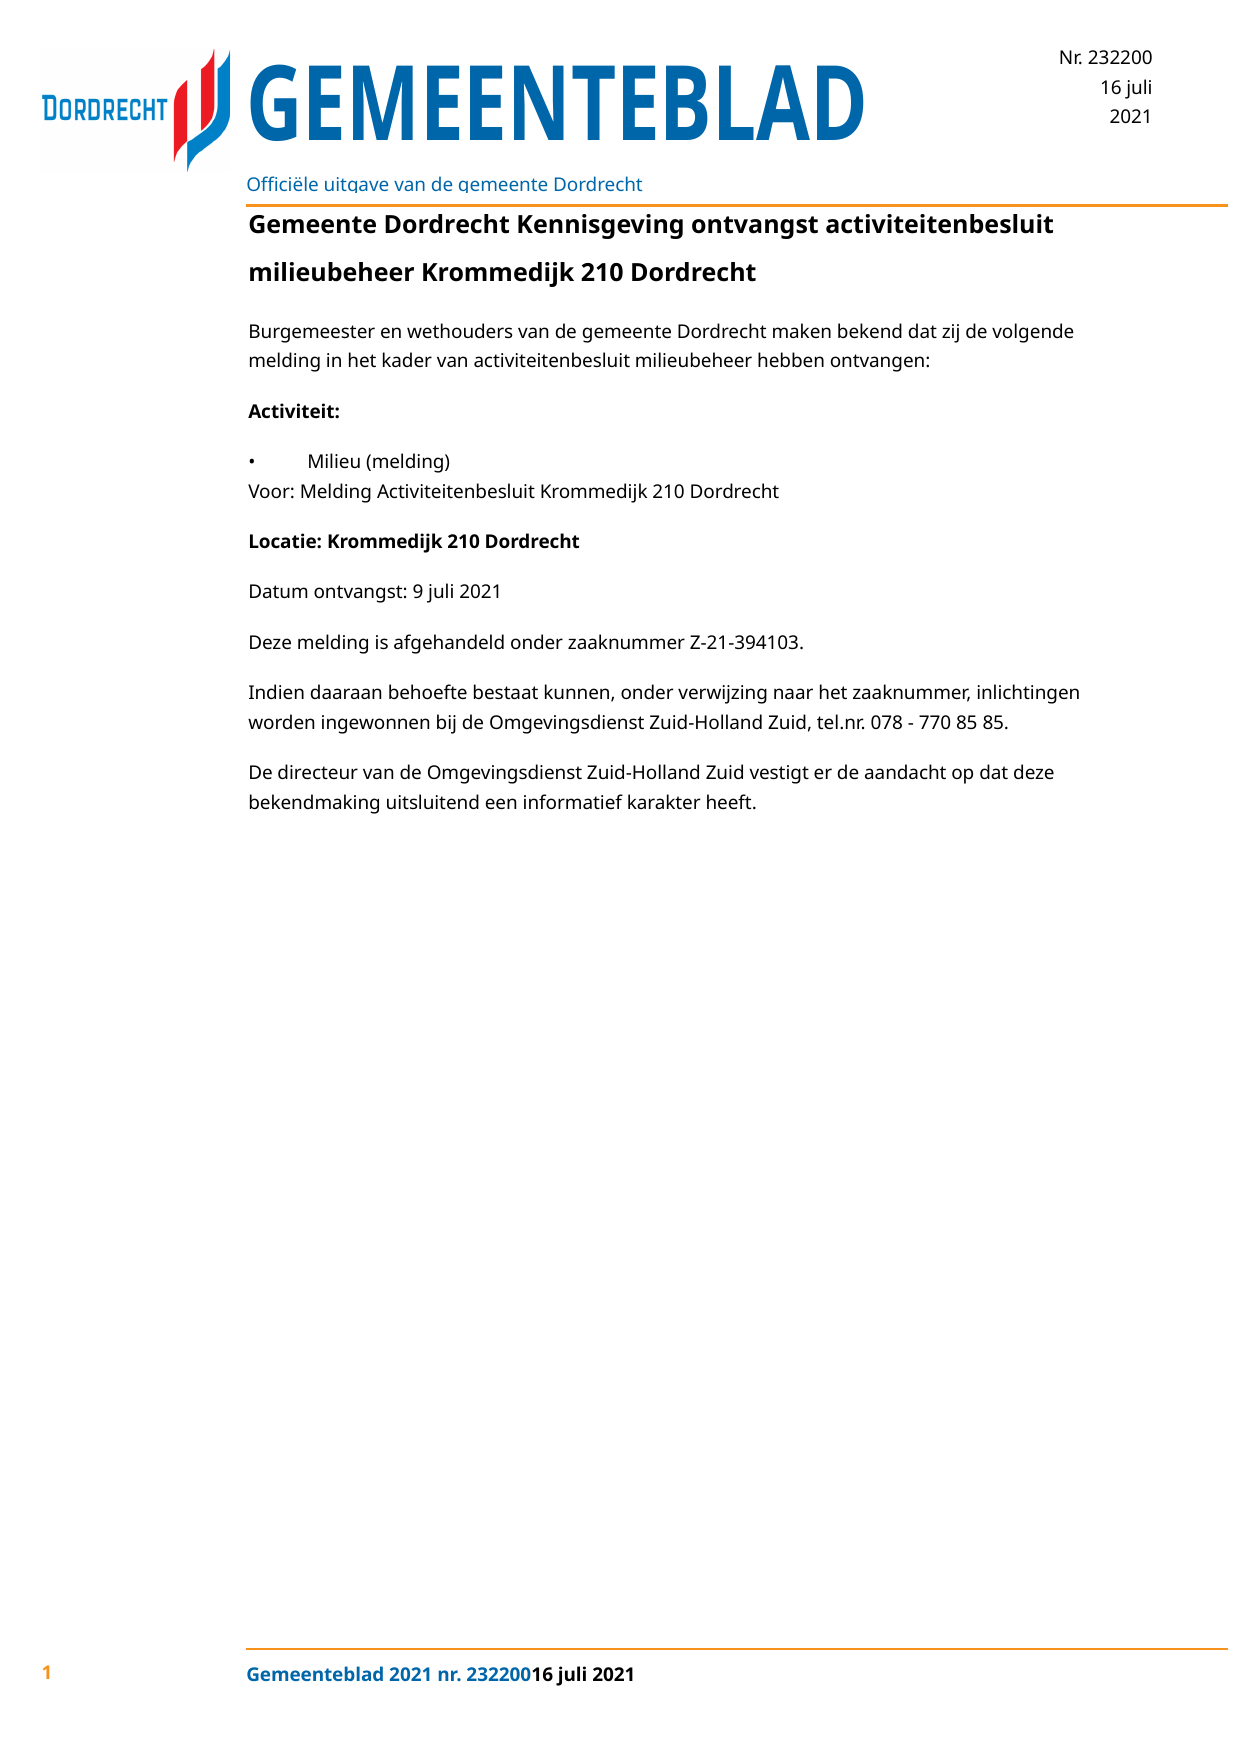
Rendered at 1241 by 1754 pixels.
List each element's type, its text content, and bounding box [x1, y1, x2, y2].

text Datum ontvangst: 9 juli 2021 [248, 579, 1152, 604]
text Gemeente Dordrecht Kennisgeving ontvangst activiteitenbesluit milieubeheer Krommedijk 210 Dordrecht [248, 207, 1152, 288]
text Activiteit: [248, 398, 1152, 424]
text Voor: Melding Activiteitenbesluit Krommedijk 210 Dordrecht [248, 478, 1152, 504]
picture [41, 47, 231, 172]
text Burgemeester en wethouders van de gemeente Dordrecht maken bekend dat zij de volgende melding in het kader van activiteitenbesluit milieubeheer hebben ontvangen: [248, 318, 1152, 373]
text Deze melding is afgehandeld onder zaaknummer Z-21-394103. [248, 629, 1152, 655]
text Locatie: Krommedijk 210 Dordrecht [248, 528, 1152, 554]
text De directeur van de Omgevingsdienst Zuid-Holland Zuid vestigt er de aandacht op dat deze bekendmaking uitsluitend een informatief karakter heeft. [248, 759, 1152, 815]
list Milieu (melding) [248, 448, 1152, 474]
text Indien daaraan behoefte bestaat kunnen, onder verwijzing naar het zaaknummer, inlichtingen worden ingewonnen bij de Omgevingsdienst Zuid-Holland Zuid, tel.nr. 078 - 770 85 85. [248, 679, 1152, 735]
